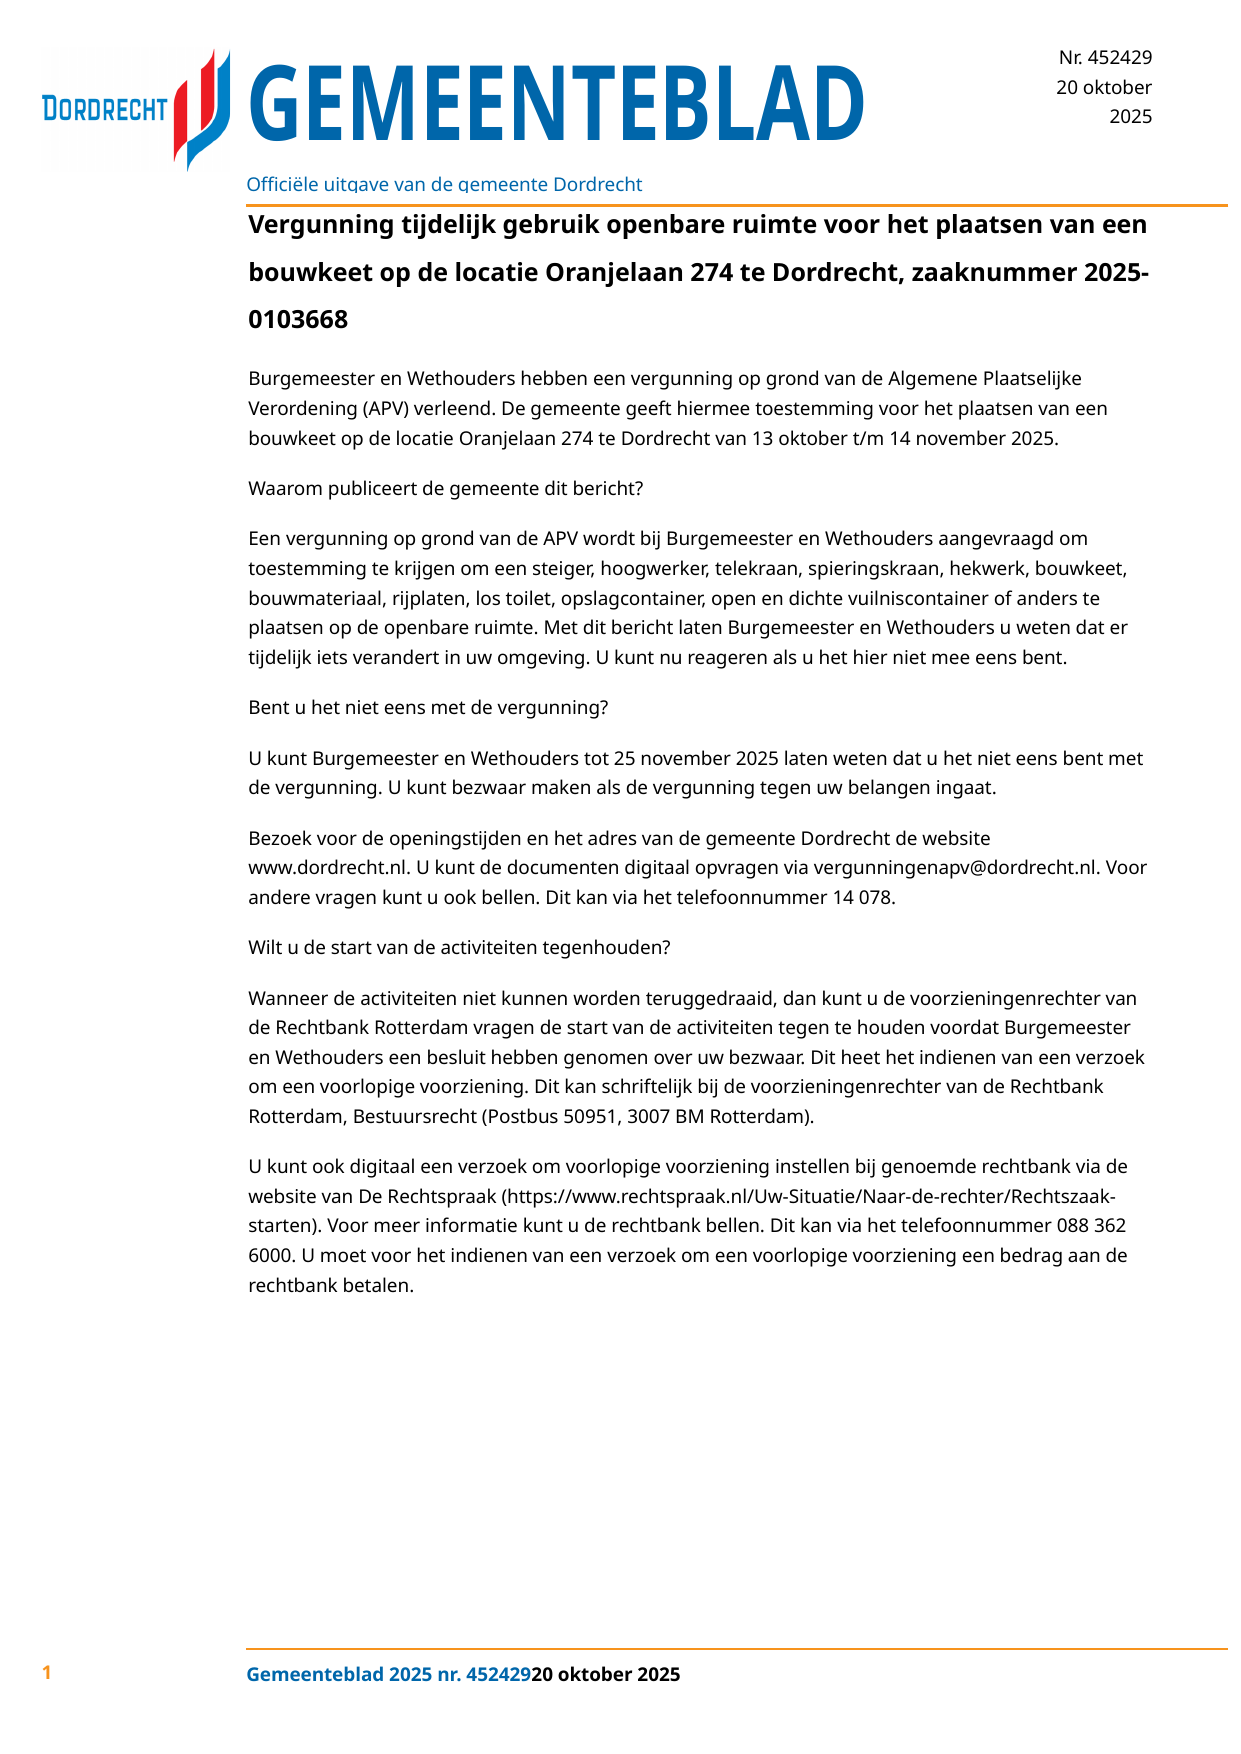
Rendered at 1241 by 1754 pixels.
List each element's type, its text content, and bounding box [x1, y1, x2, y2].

picture [41, 47, 231, 172]
text Burgemeester en Wethouders hebben een vergunning op grond van de Algemene Plaatselijke Verordening (APV) verleend. De gemeente geeft hiermee toestemming voor het plaatsen van een bouwkeet op de locatie Oranjelaan 274 te Dordrecht van 13 oktober t/m 14 november 2025. [248, 366, 1152, 450]
text U kunt ook digitaal een verzoek om voorlopige voorziening instellen bij genoemde rechtbank via de website van De Rechtspraak (https://www.rechtspraak.nl/Uw-Situatie/Naar-de-rechter/Rechtszaak-starten). Voor meer informatie kunt u de rechtbank bellen. Dit kan via het telefoonnummer 088 362 6000. U moet voor het indienen van een verzoek om een voorlopige voorziening een bedrag aan de rechtbank betalen. [248, 1153, 1152, 1297]
text Wanneer de activiteiten niet kunnen worden teruggedraaid, dan kunt u de voorzieningenrechter van de Rechtbank Rotterdam vragen de start van de activiteiten tegen te houden voordat Burgemeester en Wethouders een besluit hebben genomen over uw bezwaar. Dit heet het indienen van een verzoek om een voorlopige voorziening. Dit kan schriftelijk bij de voorzieningenrechter van de Rechtbank Rotterdam, Bestuursrecht (Postbus 50951, 3007 BM Rotterdam). [248, 985, 1152, 1129]
text Bezoek voor de openingstijden en het adres van de gemeente Dordrecht de website www.dordrecht.nl. U kunt de documenten digitaal opvragen via vergunningenapv@dordrecht.nl. Voor andere vragen kunt u ook bellen. Dit kan via het telefoonnummer 14 078. [248, 825, 1152, 909]
text Een vergunning op grond van de APV wordt bij Burgemeester en Wethouders aangevraagd om toestemming te krijgen om een steiger, hoogwerker, telekraan, spieringskraan, hekwerk, bouwkeet, bouwmateriaal, rijplaten, los toilet, opslagcontainer, open en dichte vuilniscontainer of anders te plaatsen op de openbare ruimte. Met dit bericht laten Burgemeester en Wethouders u weten dat er tijdelijk iets verandert in uw omgeving. U kunt nu reageren als u het hier niet mee eens bent. [248, 526, 1152, 669]
text U kunt Burgemeester en Wethouders tot 25 november 2025 laten weten dat u het niet eens bent met de vergunning. U kunt bezwaar maken als de vergunning tegen uw belangen ingaat. [248, 745, 1152, 800]
text Vergunning tijdelijk gebruik openbare ruimte voor het plaatsen van een bouwkeet op de locatie Oranjelaan 274 te Dordrecht, zaaknummer 2025-0103668 [248, 207, 1152, 336]
text Wilt u de start van de activiteiten tegenhouden? [248, 934, 1152, 960]
text Bent u het niet eens met de vergunning? [248, 694, 1152, 720]
text Waarom publiceert de gemeente dit bericht? [248, 475, 1152, 501]
